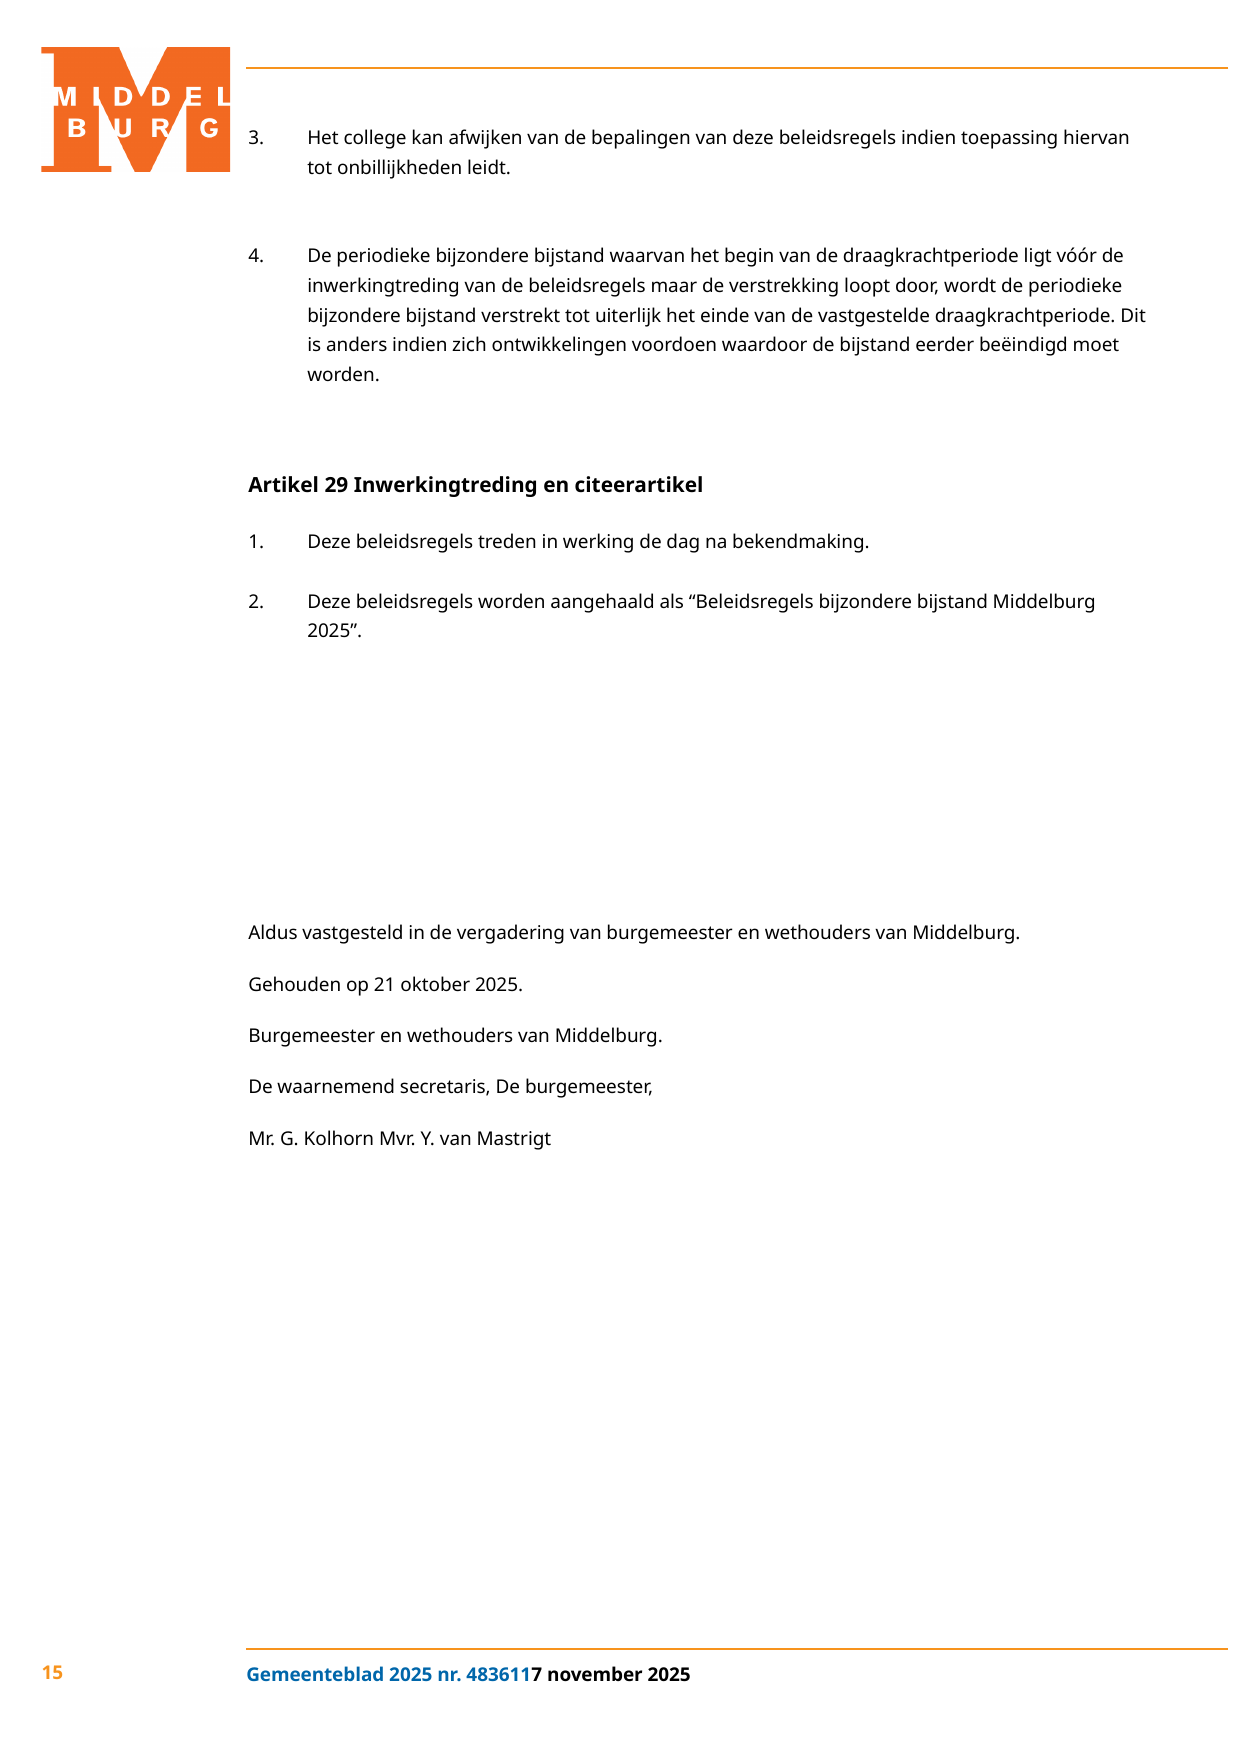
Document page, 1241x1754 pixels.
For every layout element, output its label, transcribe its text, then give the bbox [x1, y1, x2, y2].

list Het college kan afwijken van de bepalingen van deze beleidsregels indien toepassing hiervan tot onbillijkheden leidt. [248, 124, 1152, 180]
list De periodieke bijzondere bijstand waarvan het begin van de draagkrachtperiode ligt vóór de inwerkingtreding van de beleidsregels maar de verstrekking loopt door, wordt de periodieke bijzondere bijstand verstrekt tot uiterlijk het einde van de vastgestelde draagkrachtperiode. Dit is anders indien zich ontwikkelingen voordoen waardoor de bijstand eerder beëindigd moet worden. [248, 243, 1152, 387]
text De waarnemend secretaris, De burgemeester, [248, 1074, 1152, 1099]
text Artikel 29 Inwerkingtreding en citeerartikel [248, 471, 1152, 499]
picture [41, 47, 231, 172]
text Mr. G. Kolhorn Mvr. Y. van Mastrigt [248, 1125, 1152, 1151]
list Deze beleidsregels worden aangehaald als “Beleidsregels bijzondere bijstand Middelburg 2025”. [248, 588, 1152, 643]
list Deze beleidsregels treden in werking de dag na bekendmaking. [248, 529, 1152, 554]
text Burgemeester en wethouders van Middelburg. [248, 1022, 1152, 1048]
text Gehouden op 21 oktober 2025. [248, 971, 1152, 997]
text Aldus vastgesteld in de vergadering van burgemeester en wethouders van Middelburg. [248, 919, 1152, 945]
